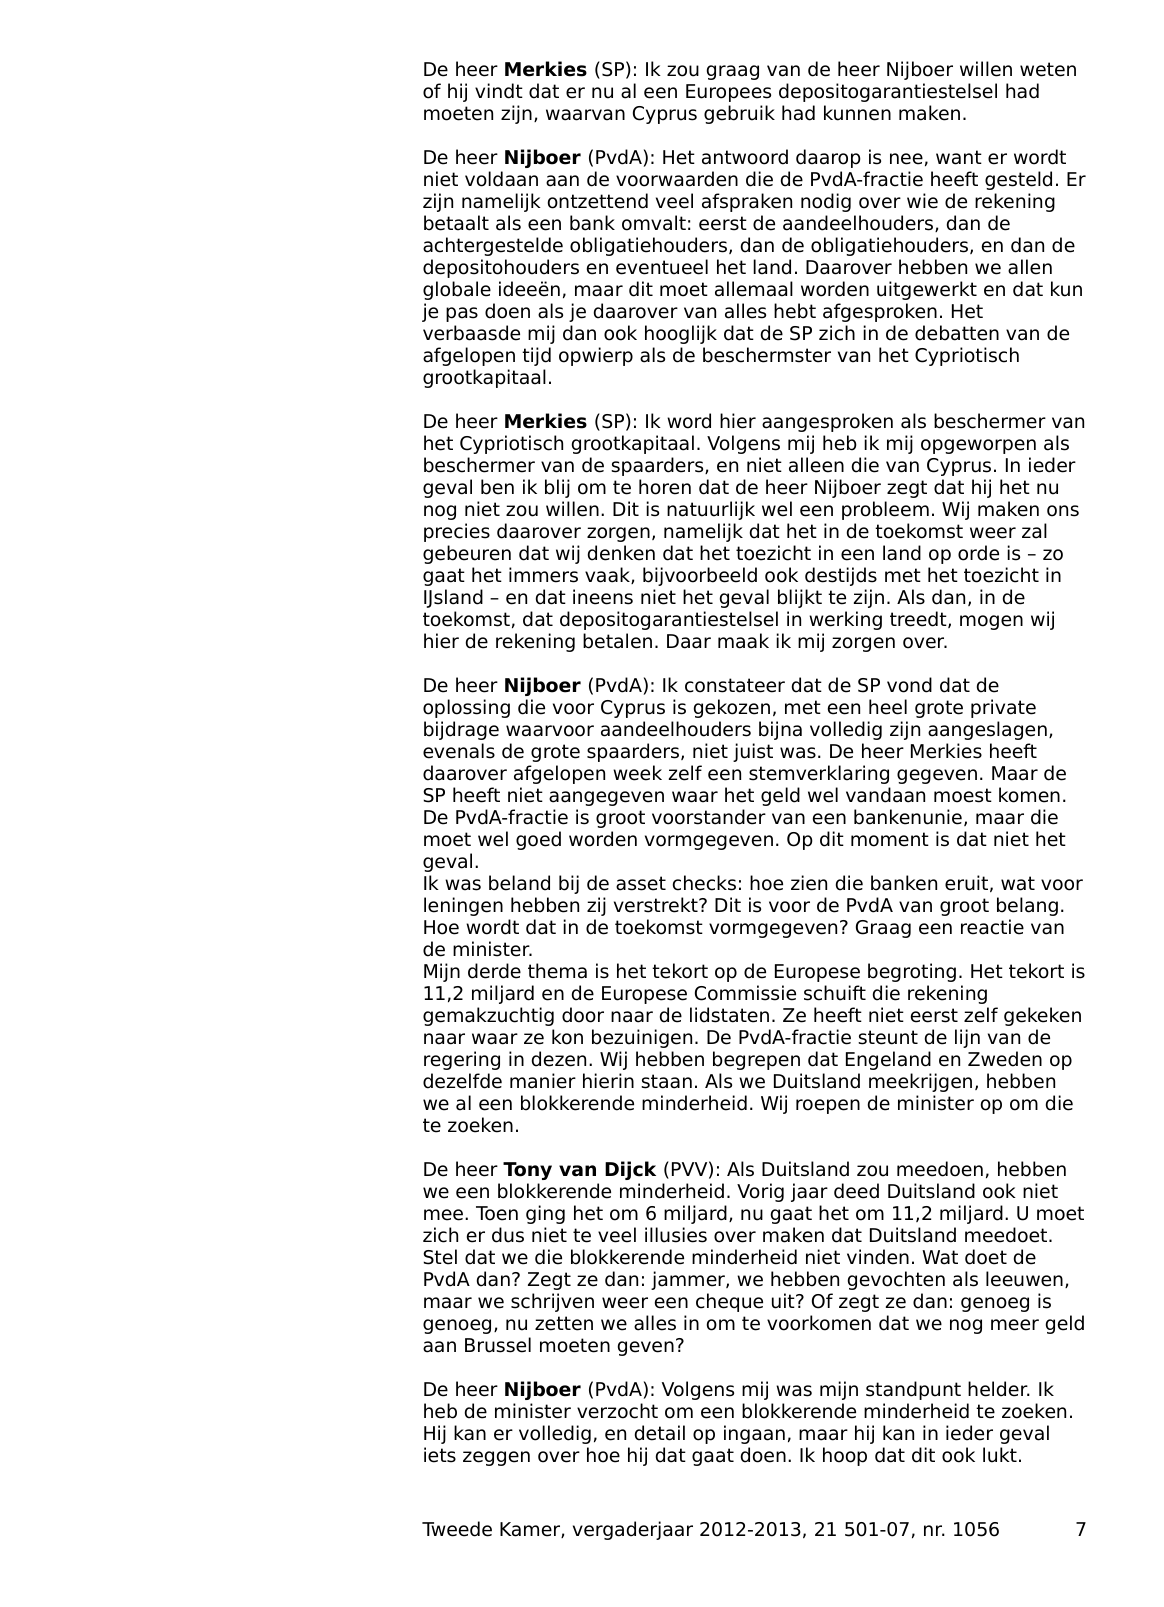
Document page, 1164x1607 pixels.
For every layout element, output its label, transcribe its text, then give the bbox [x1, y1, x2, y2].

text Mijn derde thema is het tekort op de Europese begroting. Het tekort is 11,2 miljard en de Europese Commissie schuift die rekening gemakzuchtig door naar de lidstaten. Ze heeft niet eerst zelf gekeken naar waar ze kon bezuinigen. De PvdA-fractie steunt de lijn van de regering in dezen. Wij hebben begrepen dat Engeland en Zweden op dezelfde manier hierin staan. Als we Duitsland meekrijgen, hebben we al een blokkerende minderheid. Wij roepen de minister op om die te zoeken. [422, 961, 1087, 1137]
text De heer Tony van Dijck (PVV): Als Duitsland zou meedoen, hebben we een blokkerende minderheid. Vorig jaar deed Duitsland ook niet mee. Toen ging het om 6 miljard, nu gaat het om 11,2 miljard. U moet zich er dus niet te veel illusies over maken dat Duitsland meedoet. Stel dat we die blokkerende minderheid niet vinden. Wat doet de PvdA dan? Zegt ze dan: jammer, we hebben gevochten als leeuwen, maar we schrijven weer een cheque uit? Of zegt ze dan: genoeg is genoeg, nu zetten we alles in om te voorkomen dat we nog meer geld aan Brussel moeten geven? [422, 1159, 1087, 1357]
text De heer Merkies (SP): Ik zou graag van de heer Nijboer willen weten of hij vindt dat er nu al een Europees depositogarantiestelsel had moeten zijn, waarvan Cyprus gebruik had kunnen maken. [422, 59, 1087, 125]
text De heer Nijboer (PvdA): Volgens mij was mijn standpunt helder. Ik heb de minister verzocht om een blokkerende minderheid te zoeken. Hij kan er volledig, en detail op ingaan, maar hij kan in ieder geval iets zeggen over hoe hij dat gaat doen. Ik hoop dat dit ook lukt. [422, 1379, 1087, 1467]
text De heer Nijboer (PvdA): Ik constateer dat de SP vond dat de oplossing die voor Cyprus is gekozen, met een heel grote private bijdrage waarvoor aandeelhouders bijna volledig zijn aangeslagen, evenals de grote spaarders, niet juist was. De heer Merkies heeft daarover afgelopen week zelf een stemverklaring gegeven. Maar de SP heeft niet aangegeven waar het geld wel vandaan moest komen. De PvdA-fractie is groot voorstander van een bankenunie, maar die moet wel goed worden vormgegeven. Op dit moment is dat niet het geval. [422, 675, 1087, 873]
text De heer Merkies (SP): Ik word hier aangesproken als beschermer van het Cypriotisch grootkapitaal. Volgens mij heb ik mij opgeworpen als beschermer van de spaarders, en niet alleen die van Cyprus. In ieder geval ben ik blij om te horen dat de heer Nijboer zegt dat hij het nu nog niet zou willen. Dit is natuurlijk wel een probleem. Wij maken ons precies daarover zorgen, namelijk dat het in de toekomst weer zal gebeuren dat wij denken dat het toezicht in een land op orde is – zo gaat het immers vaak, bijvoorbeeld ook destijds met het toezicht in IJsland – en dat ineens niet het geval blijkt te zijn. Als dan, in de toekomst, dat depositogarantiestelsel in werking treedt, mogen wij hier de rekening betalen. Daar maak ik mij zorgen over. [422, 411, 1087, 653]
text Ik was beland bij de asset checks: hoe zien die banken eruit, wat voor leningen hebben zij verstrekt? Dit is voor de PvdA van groot belang. Hoe wordt dat in de toekomst vormgegeven? Graag een reactie van de minister. [422, 873, 1087, 961]
text De heer Nijboer (PvdA): Het antwoord daarop is nee, want er wordt niet voldaan aan de voorwaarden die de PvdA-fractie heeft gesteld. Er zijn namelijk ontzettend veel afspraken nodig over wie de rekening betaalt als een bank omvalt: eerst de aandeelhouders, dan de achtergestelde obligatiehouders, dan de obligatiehouders, en dan de depositohouders en eventueel het land. Daarover hebben we allen globale ideeën, maar dit moet allemaal worden uitgewerkt en dat kun je pas doen als je daarover van alles hebt afgesproken. Het verbaasde mij dan ook hooglijk dat de SP zich in de debatten van de afgelopen tijd opwierp als de beschermster van het Cypriotisch grootkapitaal. [422, 147, 1087, 389]
